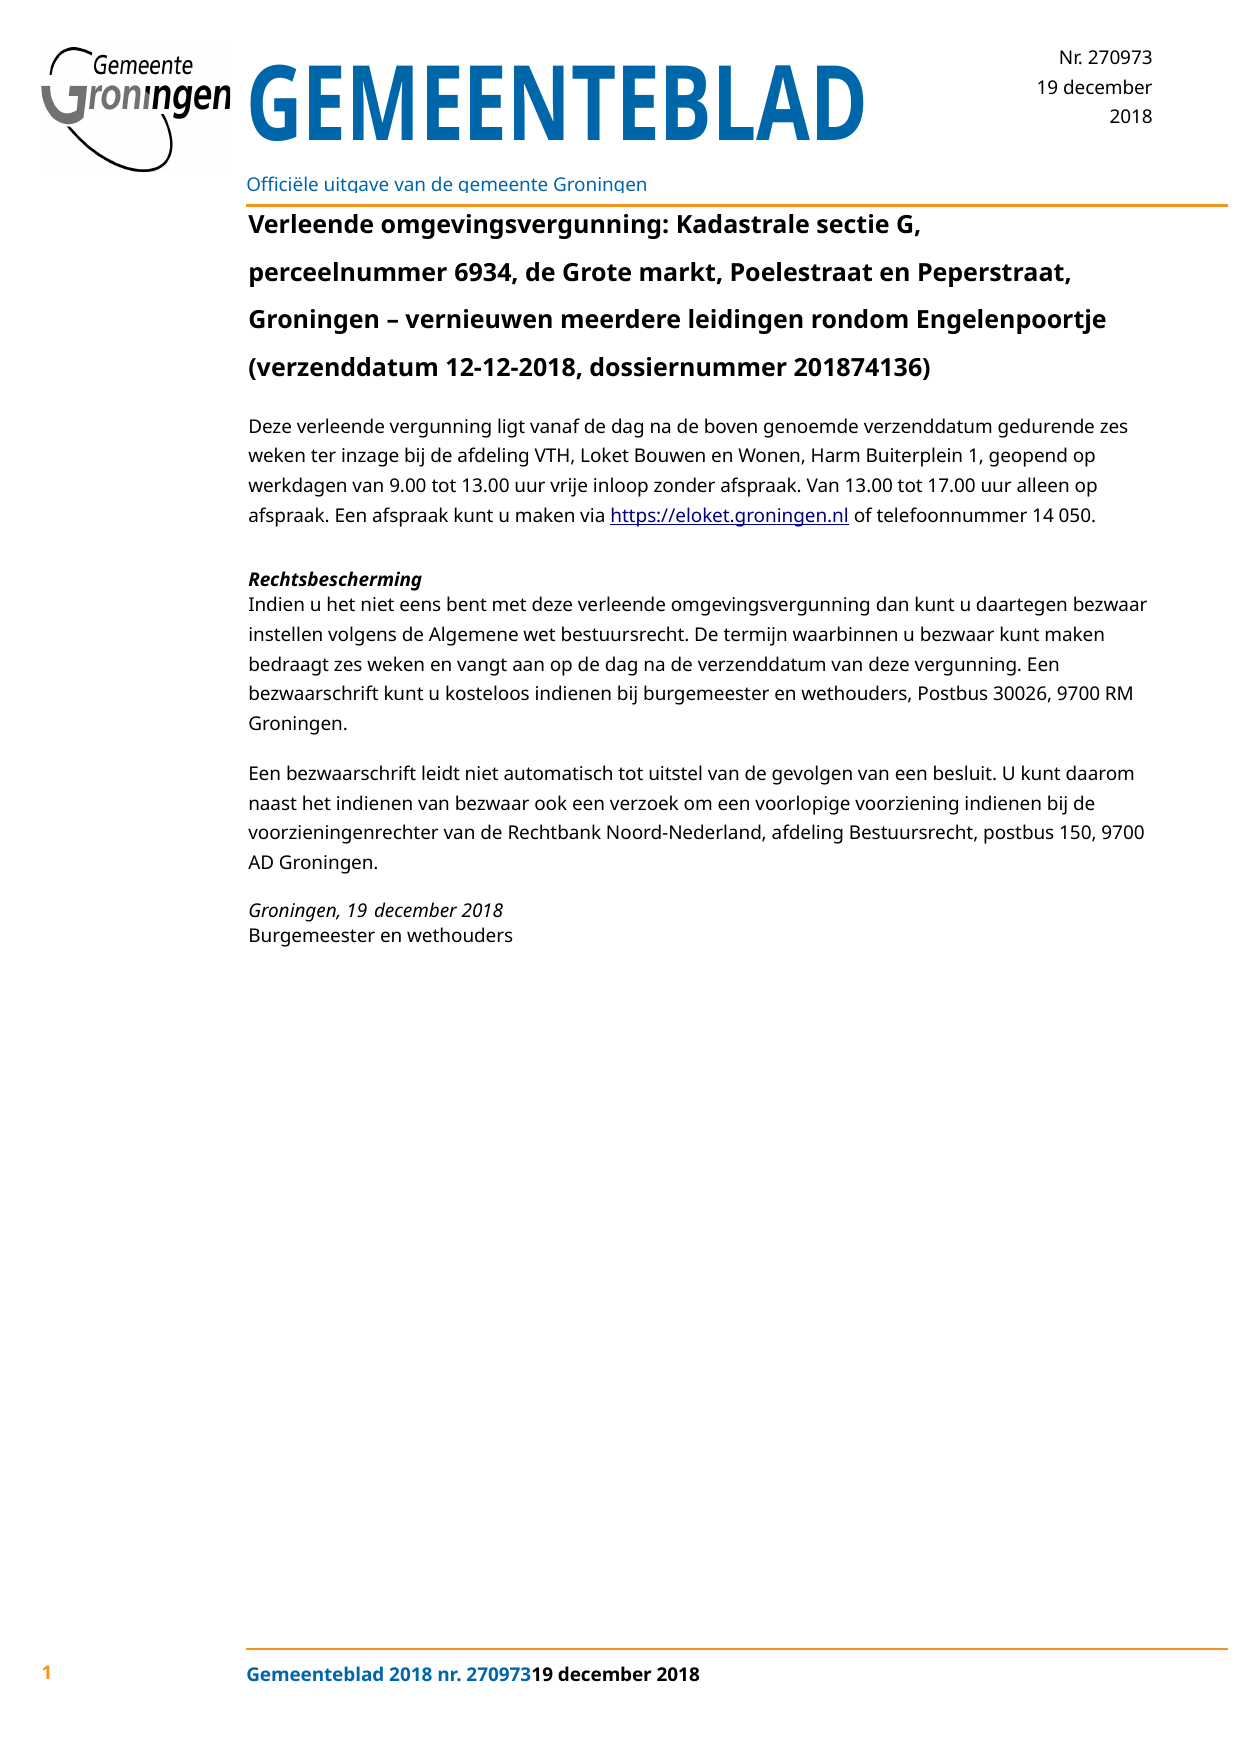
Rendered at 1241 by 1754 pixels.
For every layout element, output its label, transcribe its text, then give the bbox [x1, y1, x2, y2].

text Indien u het niet eens bent met deze verleende omgevingsvergunning dan kunt u daartegen bezwaar instellen volgens de Algemene wet bestuursrecht. De termijn waarbinnen u bezwaar kunt maken bedraagt zes weken en vangt aan op de dag na de verzenddatum van deze vergunning. Een bezwaarschrift kunt u kosteloos indienen bij burgemeester en wethouders, Postbus 30026, 9700 RM Groningen. [248, 592, 1152, 736]
text Groningen, 19 december 2018 [248, 897, 1152, 923]
picture [41, 47, 231, 172]
text Burgemeester en wethouders [248, 923, 1152, 948]
text Rechtsbescherming [248, 566, 1152, 592]
text Verleende omgevingsvergunning: Kadastrale sectie G, perceelnummer 6934, de Grote markt, Poelestraat en Peperstraat, Groningen – vernieuwen meerdere leidingen rondom Engelenpoortje (verzenddatum 12-12-2018, dossiernummer 201874136) [248, 207, 1152, 384]
text Deze verleende vergunning ligt vanaf de dag na de boven genoemde verzenddatum gedurende zes weken ter inzage bij de afdeling VTH, Loket Bouwen en Wonen, Harm Buiterplein 1, geopend op werkdagen van 9.00 tot 13.00 uur vrije inloop zonder afspraak. Van 13.00 tot 17.00 uur alleen op afspraak. Een afspraak kunt u maken via https://eloket.groningen.nl of telefoonnummer 14 050. [248, 413, 1152, 528]
text Een bezwaarschrift leidt niet automatisch tot uitstel van de gevolgen van een besluit. U kunt daarom naast het indienen van bezwaar ook een verzoek om een voorlopige voorziening indienen bij de voorzieningenrechter van de Rechtbank Noord-Nederland, afdeling Bestuursrecht, postbus 150, 9700 AD Groningen. [248, 760, 1152, 875]
